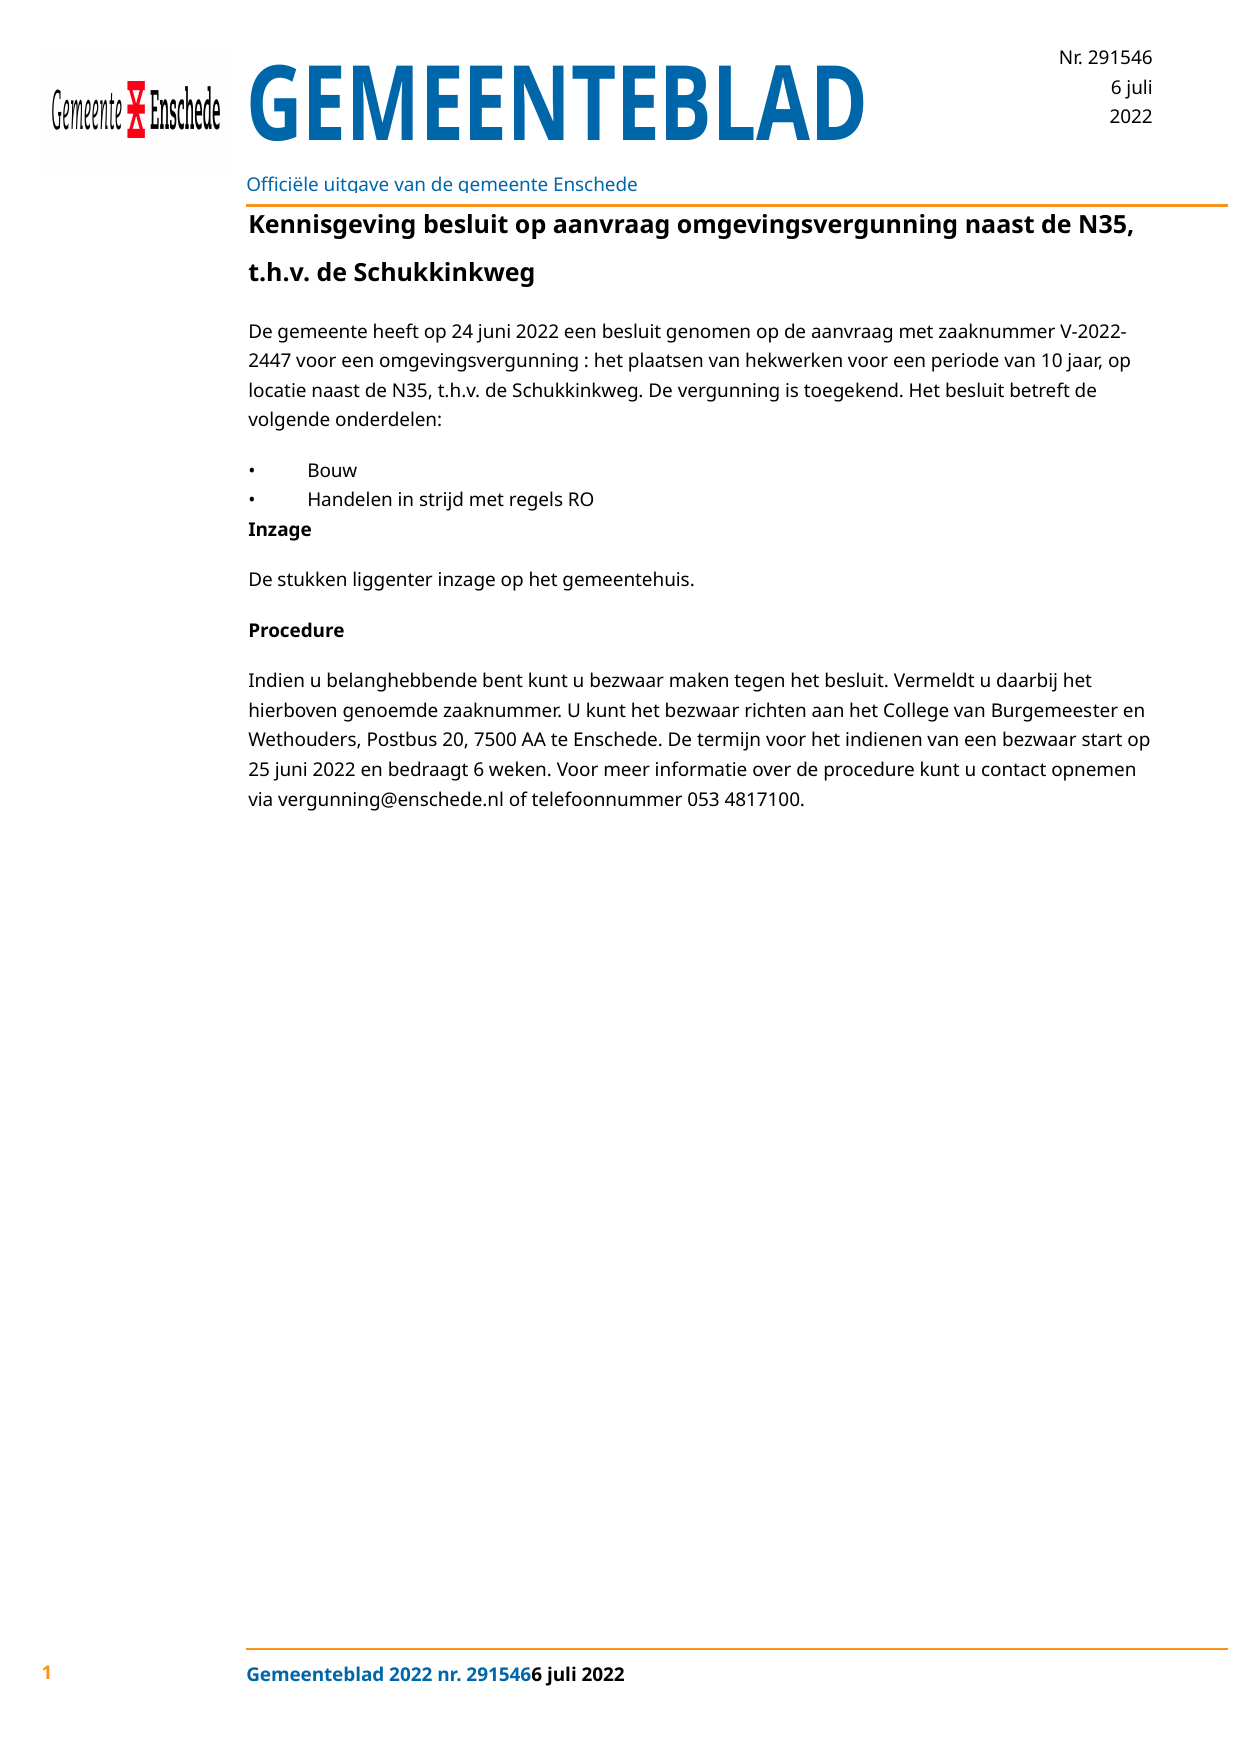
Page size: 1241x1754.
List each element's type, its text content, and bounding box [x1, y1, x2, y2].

text De gemeente heeft op 24 juni 2022 een besluit genomen op de aanvraag met zaaknummer V-2022-2447 voor een omgevingsvergunning : het plaatsen van hekwerken voor een periode van 10 jaar, op locatie naast de N35, t.h.v. de Schukkinkweg. De vergunning is toegekend. Het besluit betreft de volgende onderdelen: [248, 318, 1152, 432]
text Inzage [248, 516, 1152, 542]
text De stukken liggenter inzage op het gemeentehuis. [248, 567, 1152, 592]
text Procedure [248, 617, 1152, 643]
picture [41, 47, 231, 172]
list Handelen in strijd met regels RO [248, 487, 1152, 512]
text Kennisgeving besluit op aanvraag omgevingsvergunning naast de N35, t.h.v. de Schukkinkweg [248, 207, 1152, 288]
list Bouw [248, 457, 1152, 483]
text Indien u belanghebbende bent kunt u bezwaar maken tegen het besluit. Vermeldt u daarbij het hierboven genoemde zaaknummer. U kunt het bezwaar richten aan het College van Burgemees­ter en Wethouders, Postbus 20, 7500 AA te Enschede. De termijn voor het indienen van een bezwaar start op 25 juni 2022 en bedraagt 6 weken. Voor meer informatie over de procedure kunt u contact opnemen via vergunning@enschede.nl of telefoonnummer 053 4817100. [248, 667, 1152, 812]
